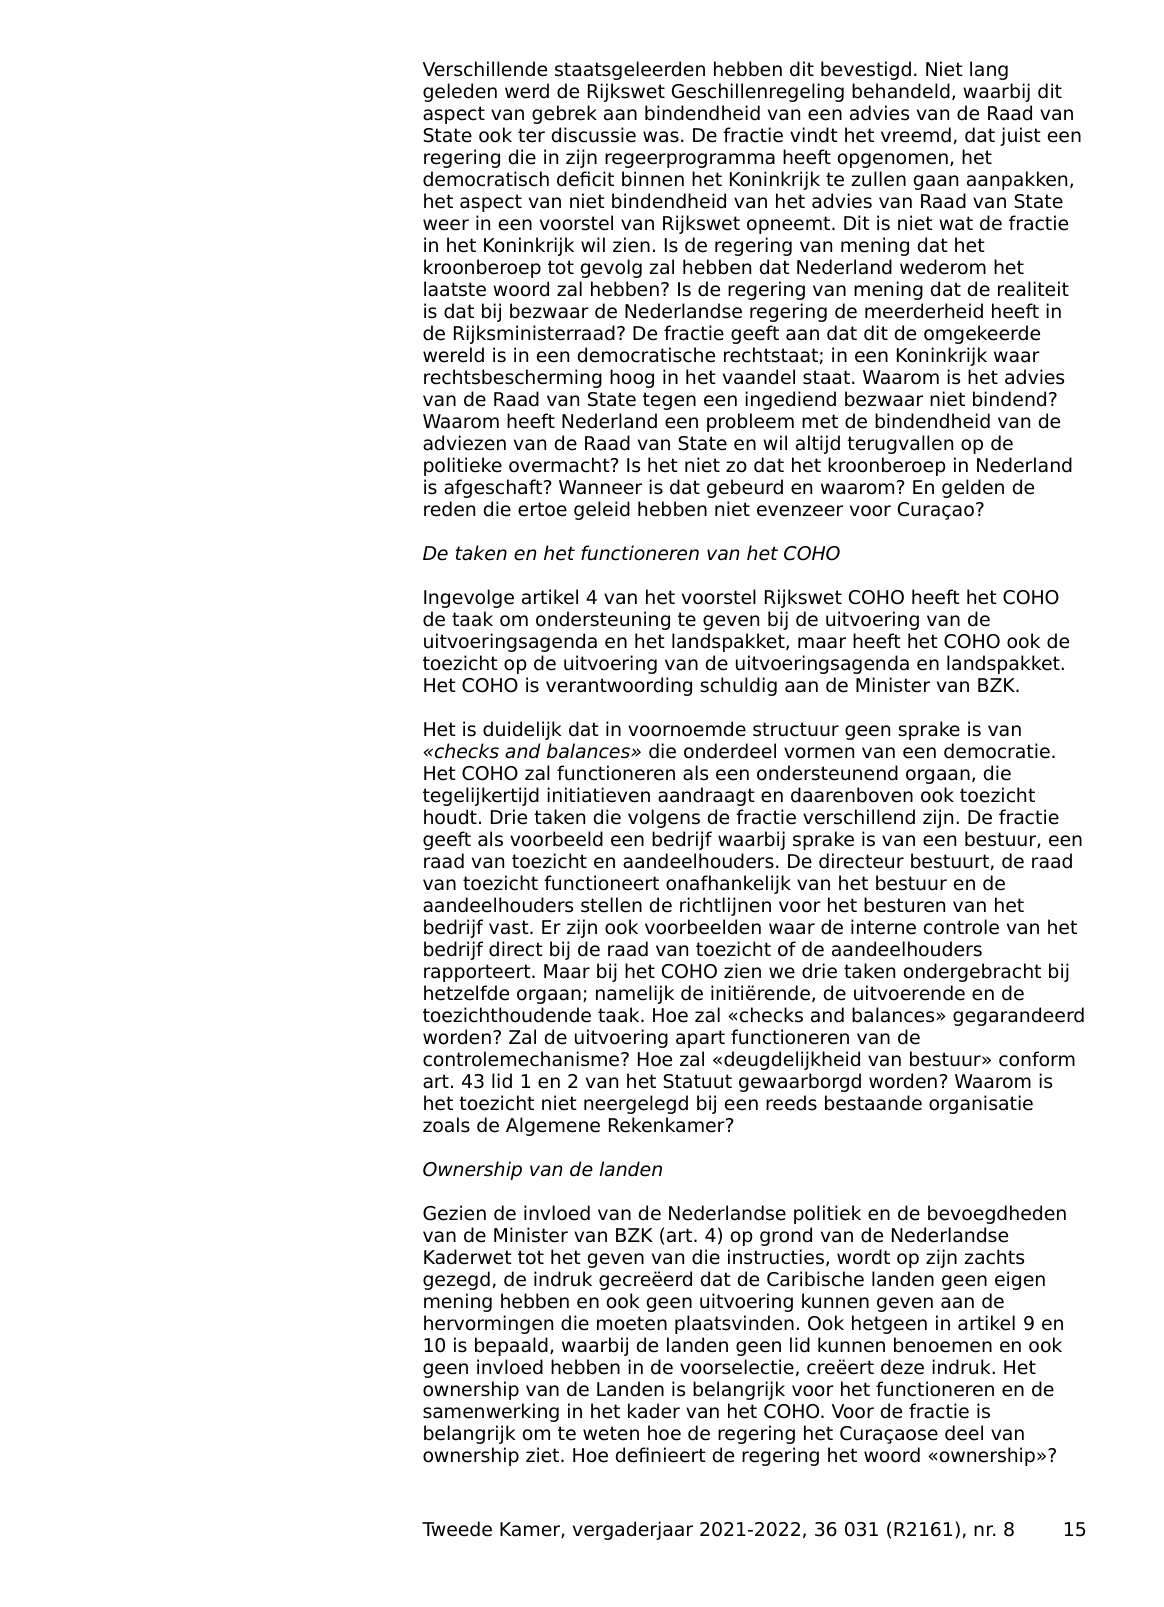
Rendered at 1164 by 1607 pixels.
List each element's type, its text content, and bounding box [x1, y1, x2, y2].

subtitle De taken en het functioneren van het COHO [422, 543, 1087, 565]
subtitle Ownership van de landen [422, 1159, 1087, 1181]
text Gezien de invloed van de Nederlandse politiek en de bevoegdheden van de Minister van BZK (art. 4) op grond van de Nederlandse Kaderwet tot het geven van die instructies, wordt op zijn zachts gezegd, de indruk gecreëerd dat de Caribische landen geen eigen mening hebben en ook geen uitvoering kunnen geven aan de hervormingen die moeten plaatsvinden. Ook hetgeen in artikel 9 en 10 is bepaald, waarbij de landen geen lid kunnen benoemen en ook geen invloed hebben in de voorselectie, creëert deze indruk. Het ownership van de Landen is belangrijk voor het functioneren en de samenwerking in het kader van het COHO. Voor de fractie is belangrijk om te weten hoe de regering het Curaçaose deel van ownership ziet. Hoe definieert de regering het woord «ownership»? [422, 1203, 1087, 1467]
text Het is duidelijk dat in voornoemde structuur geen sprake is van «checks and balances» die onderdeel vormen van een democratie. Het COHO zal functioneren als een ondersteunend orgaan, die tegelijkertijd initiatieven aandraagt en daarenboven ook toezicht houdt. Drie taken die volgens de fractie verschillend zijn. De fractie geeft als voorbeeld een bedrijf waarbij sprake is van een bestuur, een raad van toezicht en aandeelhouders. De directeur bestuurt, de raad van toezicht functioneert onafhankelijk van het bestuur en de aandeelhouders stellen de richtlijnen voor het besturen van het bedrijf vast. Er zijn ook voorbeelden waar de interne controle van het bedrijf direct bij de raad van toezicht of de aandeelhouders rapporteert. Maar bij het COHO zien we drie taken ondergebracht bij hetzelfde orgaan; namelijk de initiërende, de uitvoerende en de toezichthoudende taak. Hoe zal «checks and balances» gegarandeerd worden? Zal de uitvoering apart functioneren van de controlemechanisme? Hoe zal «deugdelijkheid van bestuur» conform art. 43 lid 1 en 2 van het Statuut gewaarborgd worden? Waarom is het toezicht niet neergelegd bij een reeds bestaande organisatie zoals de Algemene Rekenkamer? [422, 719, 1087, 1137]
text Verschillende staatsgeleerden hebben dit bevestigd. Niet lang geleden werd de Rijkswet Geschillenregeling behandeld, waarbij dit aspect van gebrek aan bindendheid van een advies van de Raad van State ook ter discussie was. De fractie vindt het vreemd, dat juist een regering die in zijn regeerprogramma heeft opgenomen, het democratisch deficit binnen het Koninkrijk te zullen gaan aanpakken, het aspect van niet bindendheid van het advies van Raad van State weer in een voorstel van Rijkswet opneemt. Dit is niet wat de fractie in het Koninkrijk wil zien. Is de regering van mening dat het kroonberoep tot gevolg zal hebben dat Nederland wederom het laatste woord zal hebben? Is de regering van mening dat de realiteit is dat bij bezwaar de Nederlandse regering de meerderheid heeft in de Rijksministerraad? De fractie geeft aan dat dit de omgekeerde wereld is in een democratische rechtstaat; in een Koninkrijk waar rechtsbescherming hoog in het vaandel staat. Waarom is het advies van de Raad van State tegen een ingediend bezwaar niet bindend? Waarom heeft Nederland een probleem met de bindendheid van de adviezen van de Raad van State en wil altijd terugvallen op de politieke overmacht? Is het niet zo dat het kroonberoep in Nederland is afgeschaft? Wanneer is dat gebeurd en waarom? En gelden de reden die ertoe geleid hebben niet evenzeer voor Curaçao? [422, 59, 1087, 521]
text Ingevolge artikel 4 van het voorstel Rijkswet COHO heeft het COHO de taak om ondersteuning te geven bij de uitvoering van de uitvoeringsagenda en het landspakket, maar heeft het COHO ook de toezicht op de uitvoering van de uitvoeringsagenda en landspakket. Het COHO is verantwoording schuldig aan de Minister van BZK. [422, 587, 1087, 697]
